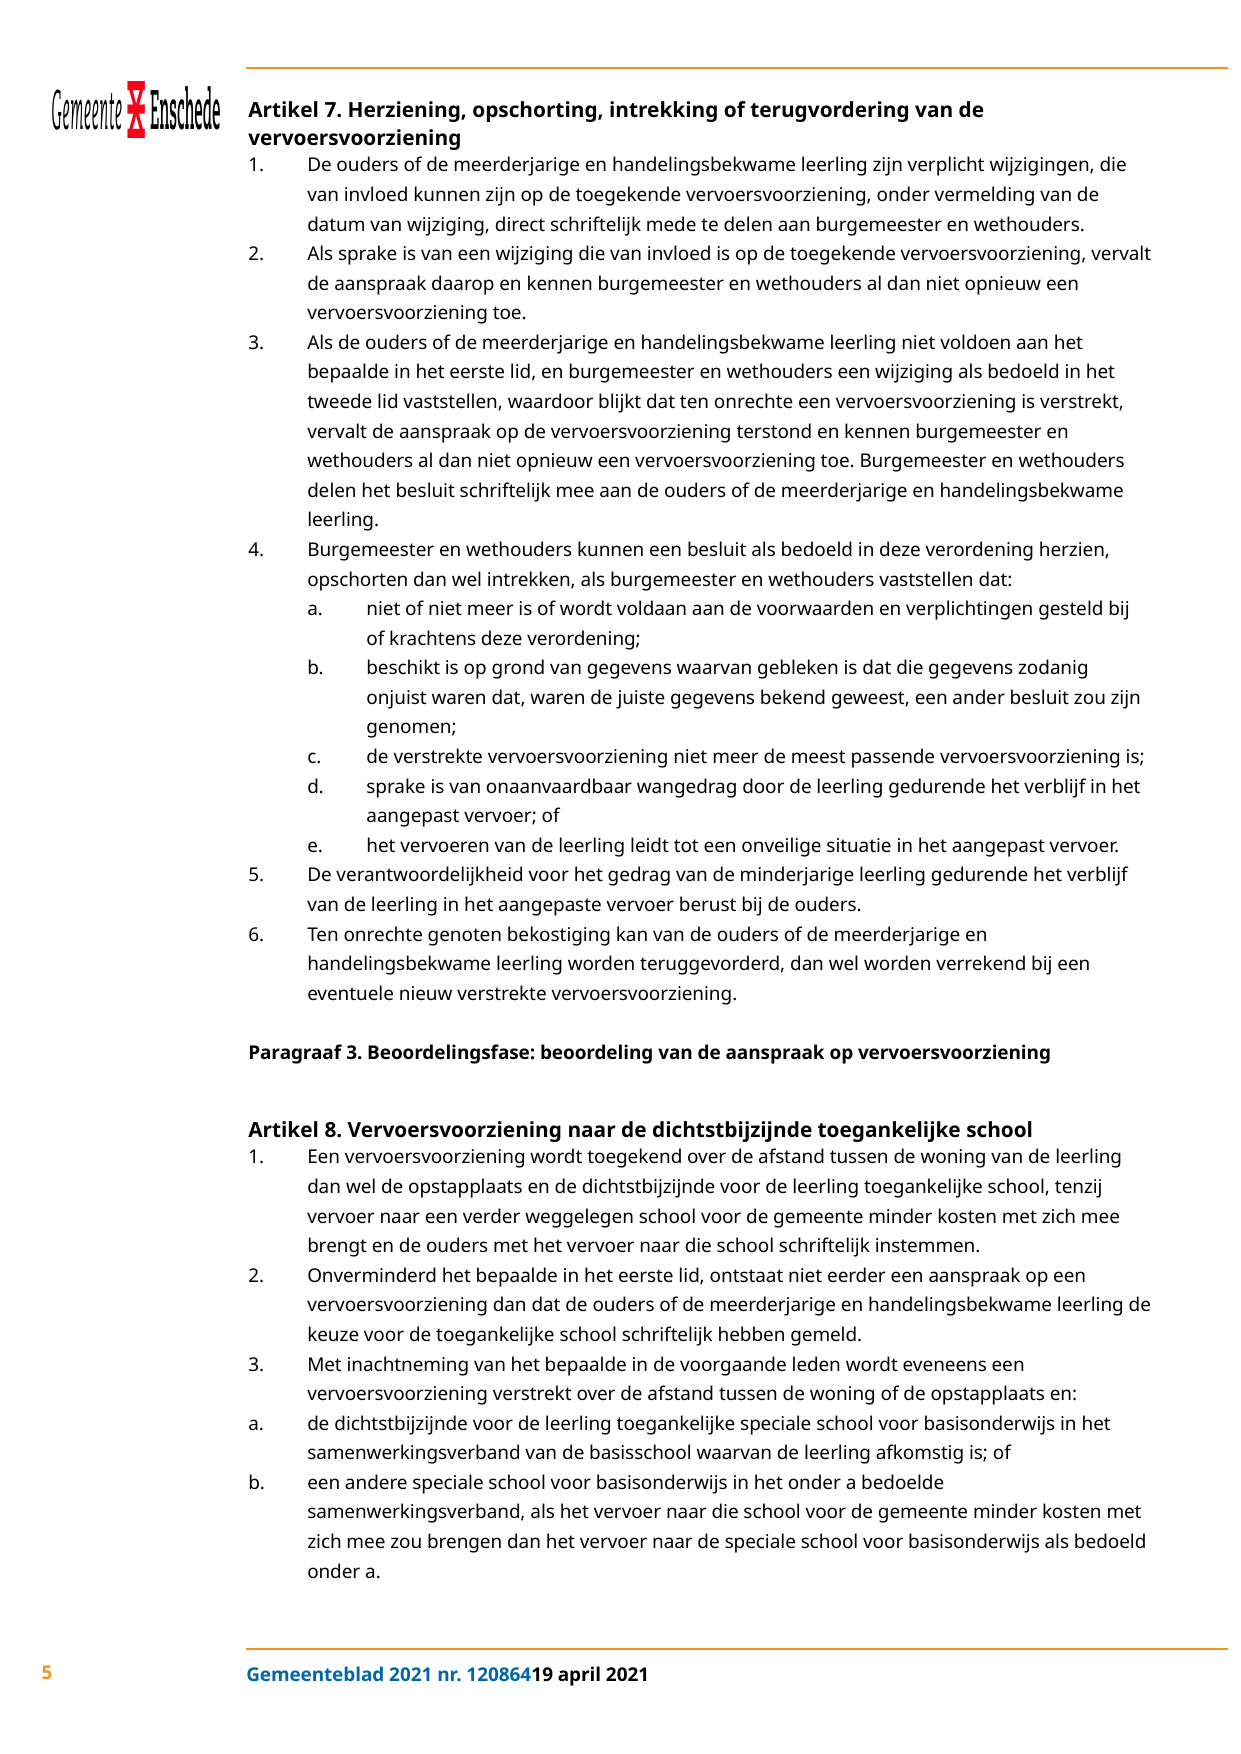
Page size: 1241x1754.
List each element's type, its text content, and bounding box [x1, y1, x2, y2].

list Met inachtneming van het bepaalde in de voorgaande leden wordt eveneens een vervoersvoorziening verstrekt over de afstand tussen de woning of de opstapplaats en: [248, 1351, 1152, 1406]
list De ouders of de meerderjarige en handelingsbekwame leerling zijn verplicht wijzigingen, die van invloed kunnen zijn op de toegekende vervoersvoorziening, onder vermelding van de datum van wijziging, direct schriftelijk mede te delen aan burgemeester en wethouders. [248, 152, 1152, 237]
list sprake is van onaanvaardbaar wangedrag door de leerling gedurende het verblijf in het aangepast vervoer; of [307, 773, 1152, 828]
text Artikel 7. Herziening, opschorting, intrekking of terugvordering van de vervoersvoorziening [248, 95, 1152, 152]
list het vervoeren van de leerling leidt tot een onveilige situatie in het aangepast vervoer. [307, 832, 1152, 858]
list niet of niet meer is of wordt voldaan aan de voorwaarden en verplichtingen gesteld bij of krachtens deze verordening; [307, 595, 1152, 651]
list de dichtstbijzijnde voor de leerling toegankelijke speciale school voor basisonderwijs in het samenwerkingsverband van de basisschool waarvan de leerling afkomstig is; of [248, 1410, 1152, 1465]
list een andere speciale school voor basisonderwijs in het onder a bedoelde samenwerkingsverband, als het vervoer naar die school voor de gemeente minder kosten met zich mee zou brengen dan het vervoer naar de speciale school voor basisonderwijs als bedoeld onder a. [248, 1469, 1152, 1584]
list Als de ouders of de meerderjarige en handelingsbekwame leerling niet voldoen aan het bepaalde in het eerste lid, en burgemeester en wethouders een wijziging als bedoeld in het tweede lid vaststellen, waardoor blijkt dat ten onrechte een vervoersvoorziening is verstrekt, vervalt de aanspraak op de vervoersvoorziening terstond en kennen burgemeester en wethouders al dan niet opnieuw een vervoersvoorziening toe. Burgemeester en wethouders delen het besluit schriftelijk mee aan de ouders of de meerderjarige en handelingsbekwame leerling. [248, 329, 1152, 532]
list Een vervoersvoorziening wordt toegekend over de afstand tussen de woning van de leerling dan wel de opstapplaats en de dichtstbijzijnde voor de leerling toegankelijke school, tenzij vervoer naar een verder weggelegen school voor de gemeente minder kosten met zich mee brengt en de ouders met het vervoer naar die school schriftelijk instemmen. [248, 1144, 1152, 1258]
list de verstrekte vervoersvoorziening niet meer de meest passende vervoersvoorziening is; [307, 743, 1152, 769]
list Ten onrechte genoten bekostiging kan van de ouders of de meerderjarige en handelingsbekwame leerling worden teruggevorderd, dan wel worden verrekend bij een eventuele nieuw verstrekte vervoersvoorziening. [248, 921, 1152, 1006]
list De verantwoordelijkheid voor het gedrag van de minderjarige leerling gedurende het verblijf van de leerling in het aangepaste vervoer berust bij de ouders. [248, 862, 1152, 917]
list beschikt is op grond van gegevens waarvan gebleken is dat die gegevens zodanig onjuist waren dat, waren de juiste gegevens bekend geweest, een ander besluit zou zijn genomen; [307, 654, 1152, 739]
list Onverminderd het bepaalde in het eerste lid, ontstaat niet eerder een aanspraak op een vervoersvoorziening dan dat de ouders of de meerderjarige en handelingsbekwame leerling de keuze voor de toegankelijke school schriftelijk hebben gemeld. [248, 1262, 1152, 1347]
picture [41, 47, 231, 172]
text Paragraaf 3. Beoordelingsfase: beoordeling van de aanspraak op vervoersvoorziening [248, 1039, 1152, 1065]
list Als sprake is van een wijziging die van invloed is op de toegekende vervoersvoorziening, vervalt de aanspraak daarop en kennen burgemeester en wethouders al dan niet opnieuw een vervoersvoorziening toe. [248, 240, 1152, 325]
list Burgemeester en wethouders kunnen een besluit als bedoeld in deze verordening herzien, opschorten dan wel intrekken, als burgemeester en wethouders vaststellen dat: [248, 536, 1152, 592]
text Artikel 8. Vervoersvoorziening naar de dichtstbijzijnde toegankelijke school [248, 1115, 1152, 1144]
